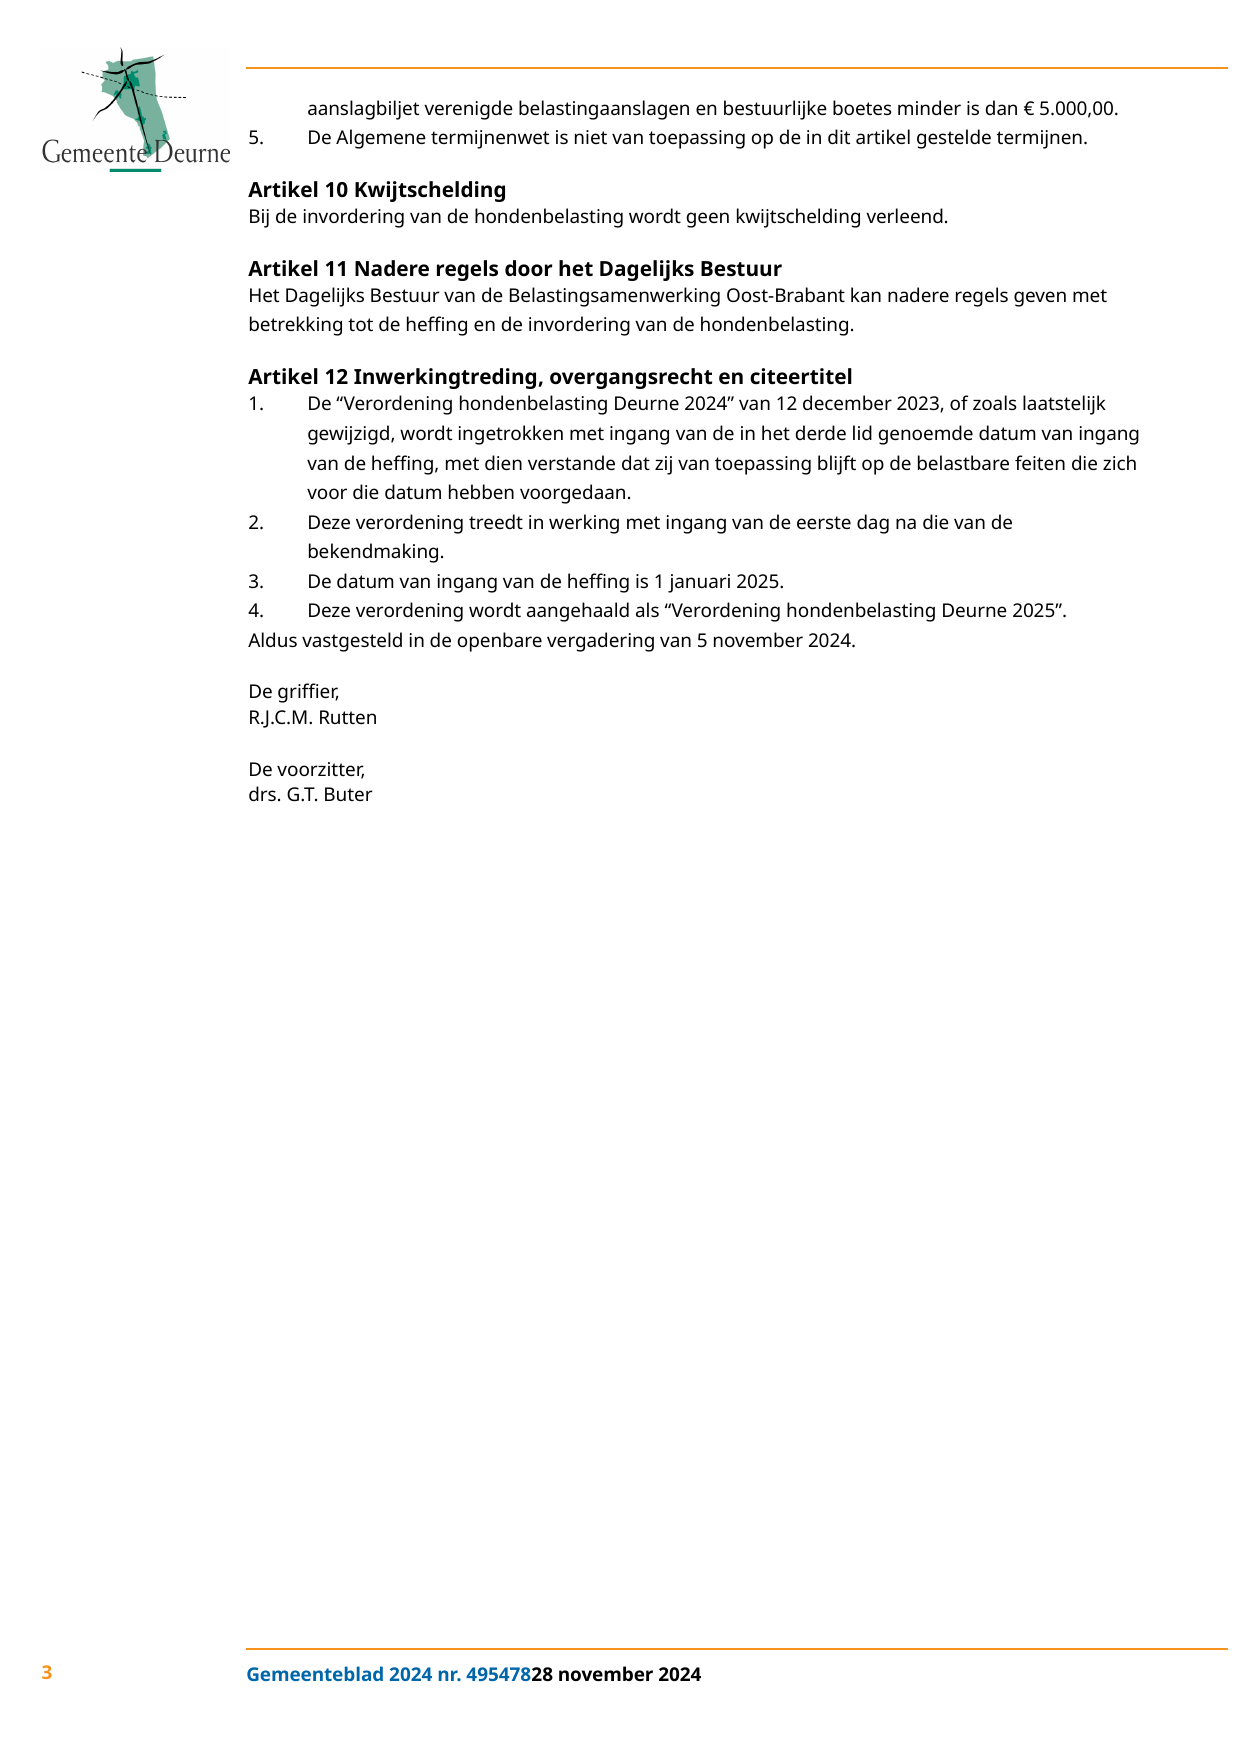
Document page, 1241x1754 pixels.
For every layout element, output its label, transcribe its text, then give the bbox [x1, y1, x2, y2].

text Het Dagelijks Bestuur van de Belastingsamenwerking Oost-Brabant kan nadere regels geven met betrekking tot de heffing en de invordering van de hondenbelasting. [248, 282, 1152, 337]
list De “Verordening hondenbelasting Deurne 2024” van 12 december 2023, of zoals laatstelijk gewijzigd, wordt ingetrokken met ingang van de in het derde lid genoemde datum van ingang van de heffing, met dien verstande dat zij van toepassing blijft op de belastbare feiten die zich voor die datum hebben voorgedaan. [248, 391, 1152, 505]
list Deze verordening wordt aangehaald als “Verordening hondenbelasting Deurne 2025”. [248, 598, 1152, 623]
text drs. G.T. Buter [248, 782, 1152, 807]
list De datum van ingang van de heffing is 1 januari 2025. [248, 568, 1152, 594]
text Artikel 12 Inwerkingtreding, overgangsrecht en citeertitel [248, 362, 1152, 391]
list aanslagbiljet verenigde belastingaanslagen en bestuurlijke boetes minder is dan € 5.000,00. [248, 95, 1152, 121]
text De voorzitter, [248, 756, 1152, 782]
text Artikel 10 Kwijtschelding [248, 175, 1152, 203]
text De griffier, [248, 679, 1152, 704]
text R.J.C.M. Rutten [248, 704, 1152, 730]
text Artikel 11 Nadere regels door het Dagelijks Bestuur [248, 254, 1152, 282]
text Bij de invordering van de hondenbelasting wordt geen kwijtschelding verleend. [248, 203, 1152, 229]
picture [41, 47, 231, 172]
text Aldus vastgesteld in de openbare vergadering van 5 november 2024. [248, 627, 1152, 653]
list De Algemene termijnenwet is niet van toepassing op de in dit artikel gestelde termijnen. [248, 124, 1152, 150]
list Deze verordening treedt in werking met ingang van de eerste dag na die van de bekendmaking. [248, 509, 1152, 564]
